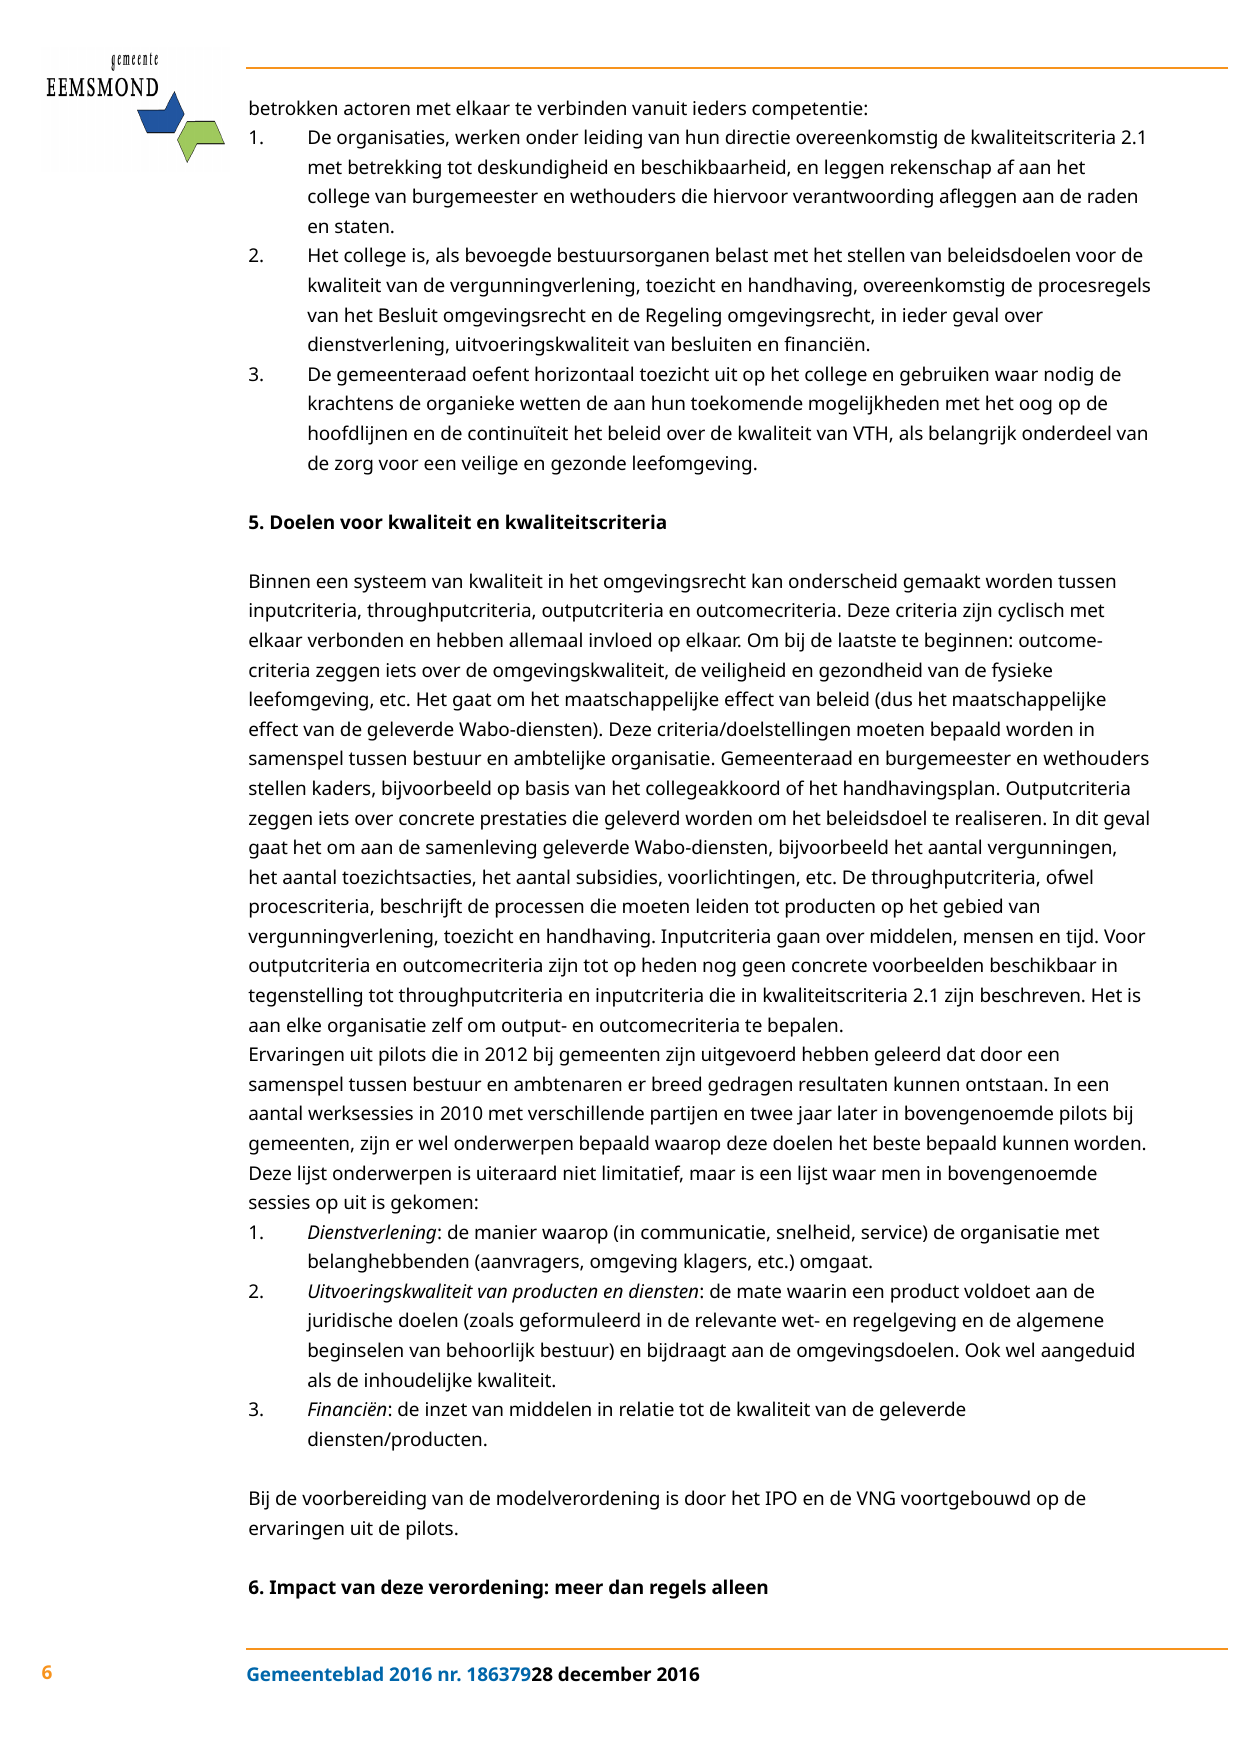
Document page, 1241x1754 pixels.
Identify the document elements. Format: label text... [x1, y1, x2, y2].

list Uitvoeringskwaliteit van producten en diensten: de mate waarin een product voldoet aan de juridische doelen (zoals geformuleerd in de relevante wet- en regelgeving en de algemene beginselen van behoorlijk bestuur) en bijdraagt aan de omgevingsdoelen. Ook wel aangeduid als de inhoudelijke kwaliteit. [248, 1278, 1152, 1393]
list Het college is, als bevoegde bestuursorganen belast met het stellen van beleidsdoelen voor de kwaliteit van de vergunningverlening, toezicht en handhaving, overeenkomstig de procesregels van het Besluit omgevingsrecht en de Regeling omgevingsrecht, in ieder geval over dienstverlening, uitvoeringskwaliteit van besluiten en financiën. [248, 243, 1152, 357]
text Bij de voorbereiding van de modelverordening is door het IPO en de VNG voortgebouwd op de ervaringen uit de pilots. [248, 1485, 1152, 1541]
list De organisaties, werken onder leiding van hun directie overeenkomstig de kwaliteitscriteria 2.1 met betrekking tot deskundigheid en beschikbaarheid, en leggen rekenschap af aan het college van burgemeester en wethouders die hiervoor verantwoording afleggen aan de raden en staten. [248, 124, 1152, 239]
text Ervaringen uit pilots die in 2012 bij gemeenten zijn uitgevoerd hebben geleerd dat door een samenspel tussen bestuur en ambtenaren er breed gedragen resultaten kunnen ontstaan. In een aantal werksessies in 2010 met verschillende partijen en twee jaar later in bovengenoemde pilots bij gemeenten, zijn er wel onderwerpen bepaald waarop deze doelen het beste bepaald kunnen worden. Deze lijst onderwerpen is uiteraard niet limitatief, maar is een lijst waar men in bovengenoemde sessies op uit is gekomen: [248, 1041, 1152, 1215]
list Financiën: de inzet van middelen in relatie tot de kwaliteit van de geleverde diensten/producten. [248, 1396, 1152, 1452]
picture [41, 47, 231, 172]
text 6. Impact van deze verordening: meer dan regels alleen [248, 1574, 1152, 1600]
list Dienstverlening: de manier waarop (in communicatie, snelheid, service) de organisatie met belanghebbenden (aanvragers, omgeving klagers, etc.) omgaat. [248, 1219, 1152, 1274]
text 5. Doelen voor kwaliteit en kwaliteitscriteria [248, 509, 1152, 535]
text betrokken actoren met elkaar te verbinden vanuit ieders competentie: [248, 95, 1152, 121]
text Binnen een systeem van kwaliteit in het omgevingsrecht kan onderscheid gemaakt worden tussen inputcriteria, throughputcriteria, outputcriteria en outcomecriteria. Deze criteria zijn cyclisch met elkaar verbonden en hebben allemaal invloed op elkaar. Om bij de laatste te beginnen: outcome-criteria zeggen iets over de omgevingskwaliteit, de veiligheid en gezondheid van de fysieke leefomgeving, etc. Het gaat om het maatschappelijke effect van beleid (dus het maatschappelijke effect van de geleverde Wabo-diensten). Deze criteria/doelstellingen moeten bepaald worden in samenspel tussen bestuur en ambtelijke organisatie. Gemeenteraad en burgemeester en wethouders stellen kaders, bijvoorbeeld op basis van het collegeakkoord of het handhavingsplan. Outputcriteria zeggen iets over concrete prestaties die geleverd worden om het beleidsdoel te realiseren. In dit geval gaat het om aan de samenleving geleverde Wabo-diensten, bijvoorbeeld het aantal vergunningen, het aantal toezichtsacties, het aantal subsidies, voorlichtingen, etc. De throughputcriteria, ofwel procescriteria, beschrijft de processen die moeten leiden tot producten op het gebied van vergunningverlening, toezicht en handhaving. Inputcriteria gaan over middelen, mensen en tijd. Voor outputcriteria en outcomecriteria zijn tot op heden nog geen concrete voorbeelden beschikbaar in tegenstelling tot throughputcriteria en inputcriteria die in kwaliteitscriteria 2.1 zijn beschreven. Het is aan elke organisatie zelf om output- en outcomecriteria te bepalen. [248, 568, 1152, 1038]
list De gemeenteraad oefent horizontaal toezicht uit op het college en gebruiken waar nodig de krachtens de organieke wetten de aan hun toekomende mogelijkheden met het oog op de hoofdlijnen en de continuïteit het beleid over de kwaliteit van VTH, als belangrijk onderdeel van de zorg voor een veilige en gezonde leefomgeving. [248, 361, 1152, 476]
